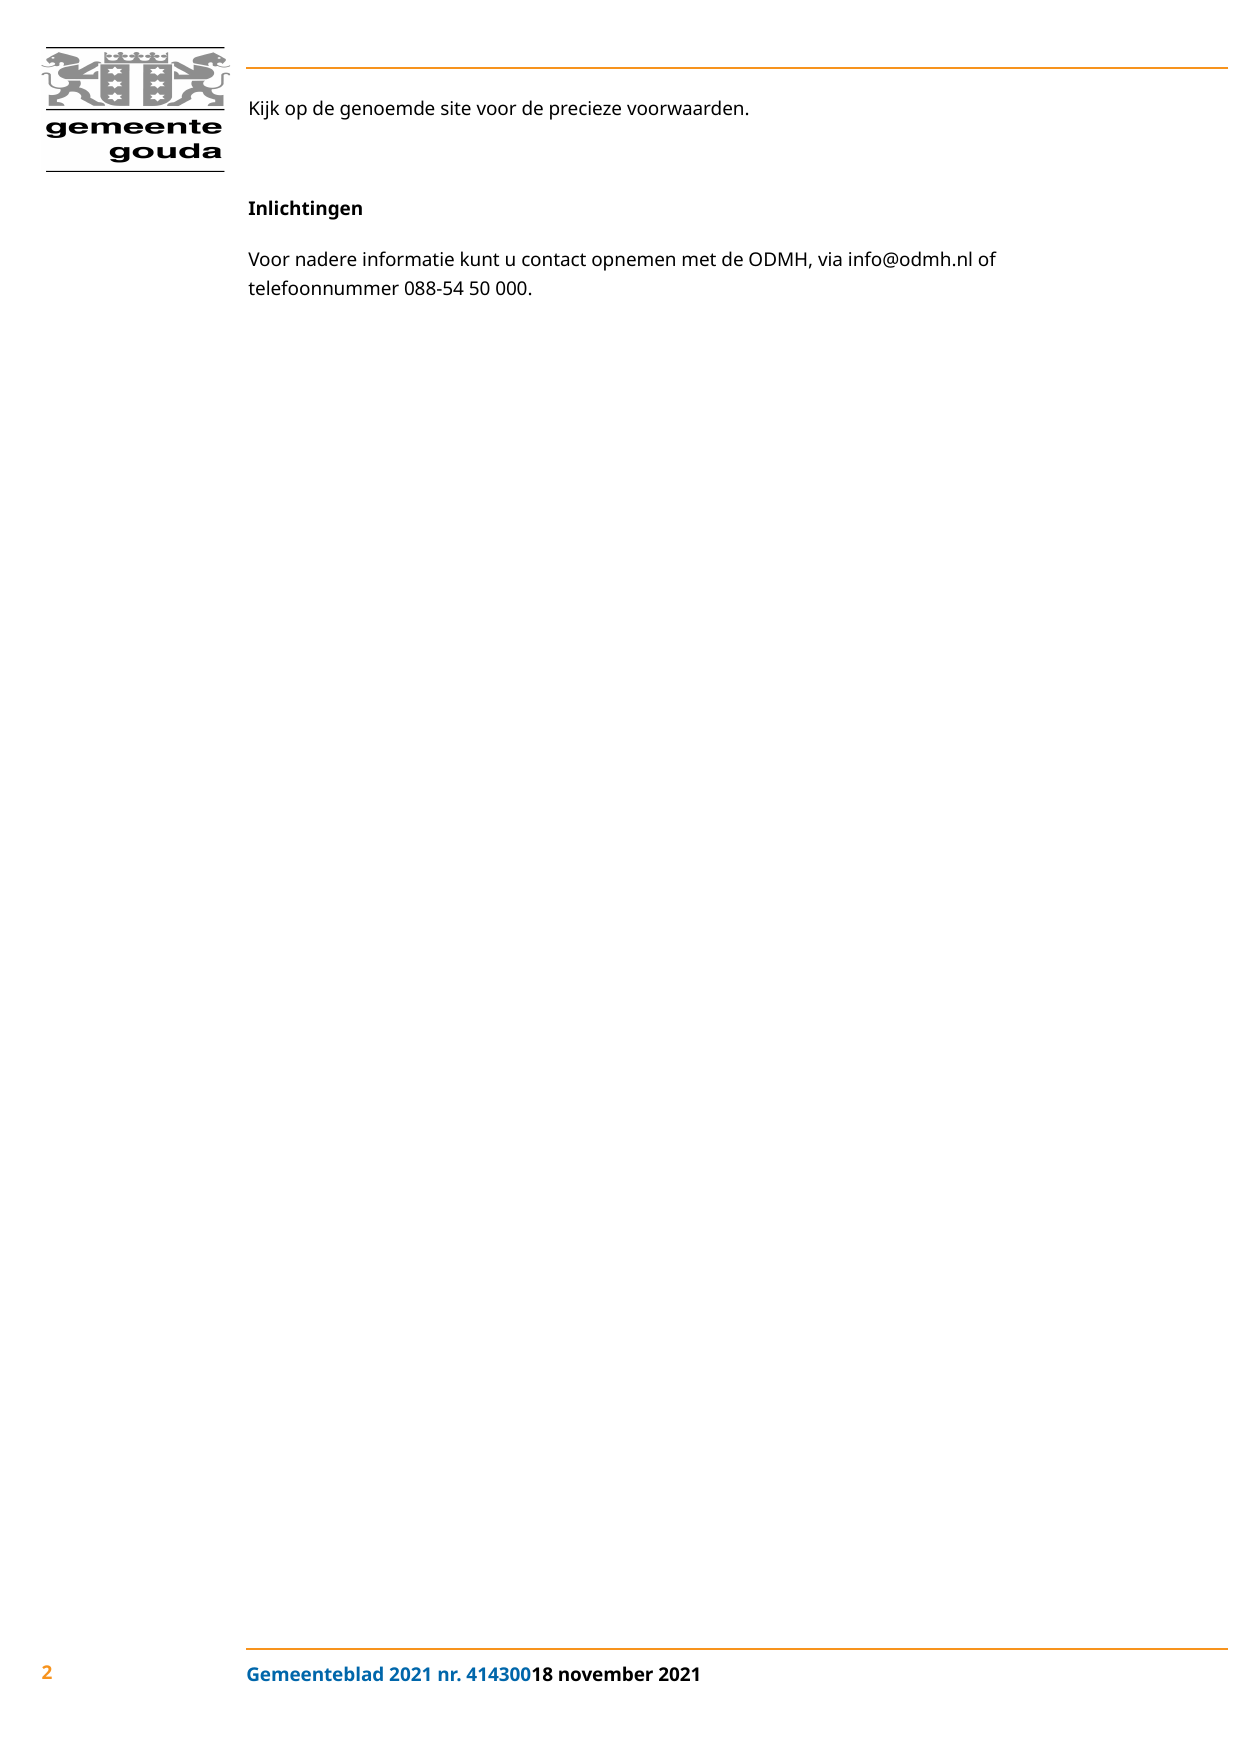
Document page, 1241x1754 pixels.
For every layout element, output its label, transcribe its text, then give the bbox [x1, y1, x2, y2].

text Kijk op de genoemde site voor de precieze voorwaarden. [248, 95, 1152, 121]
text Voor nadere informatie kunt u contact opnemen met de ODMH, via info@odmh.nl of telefoonnummer 088-54 50 000. [248, 246, 1152, 301]
text Inlichtingen [248, 196, 1152, 221]
picture [41, 47, 231, 172]
